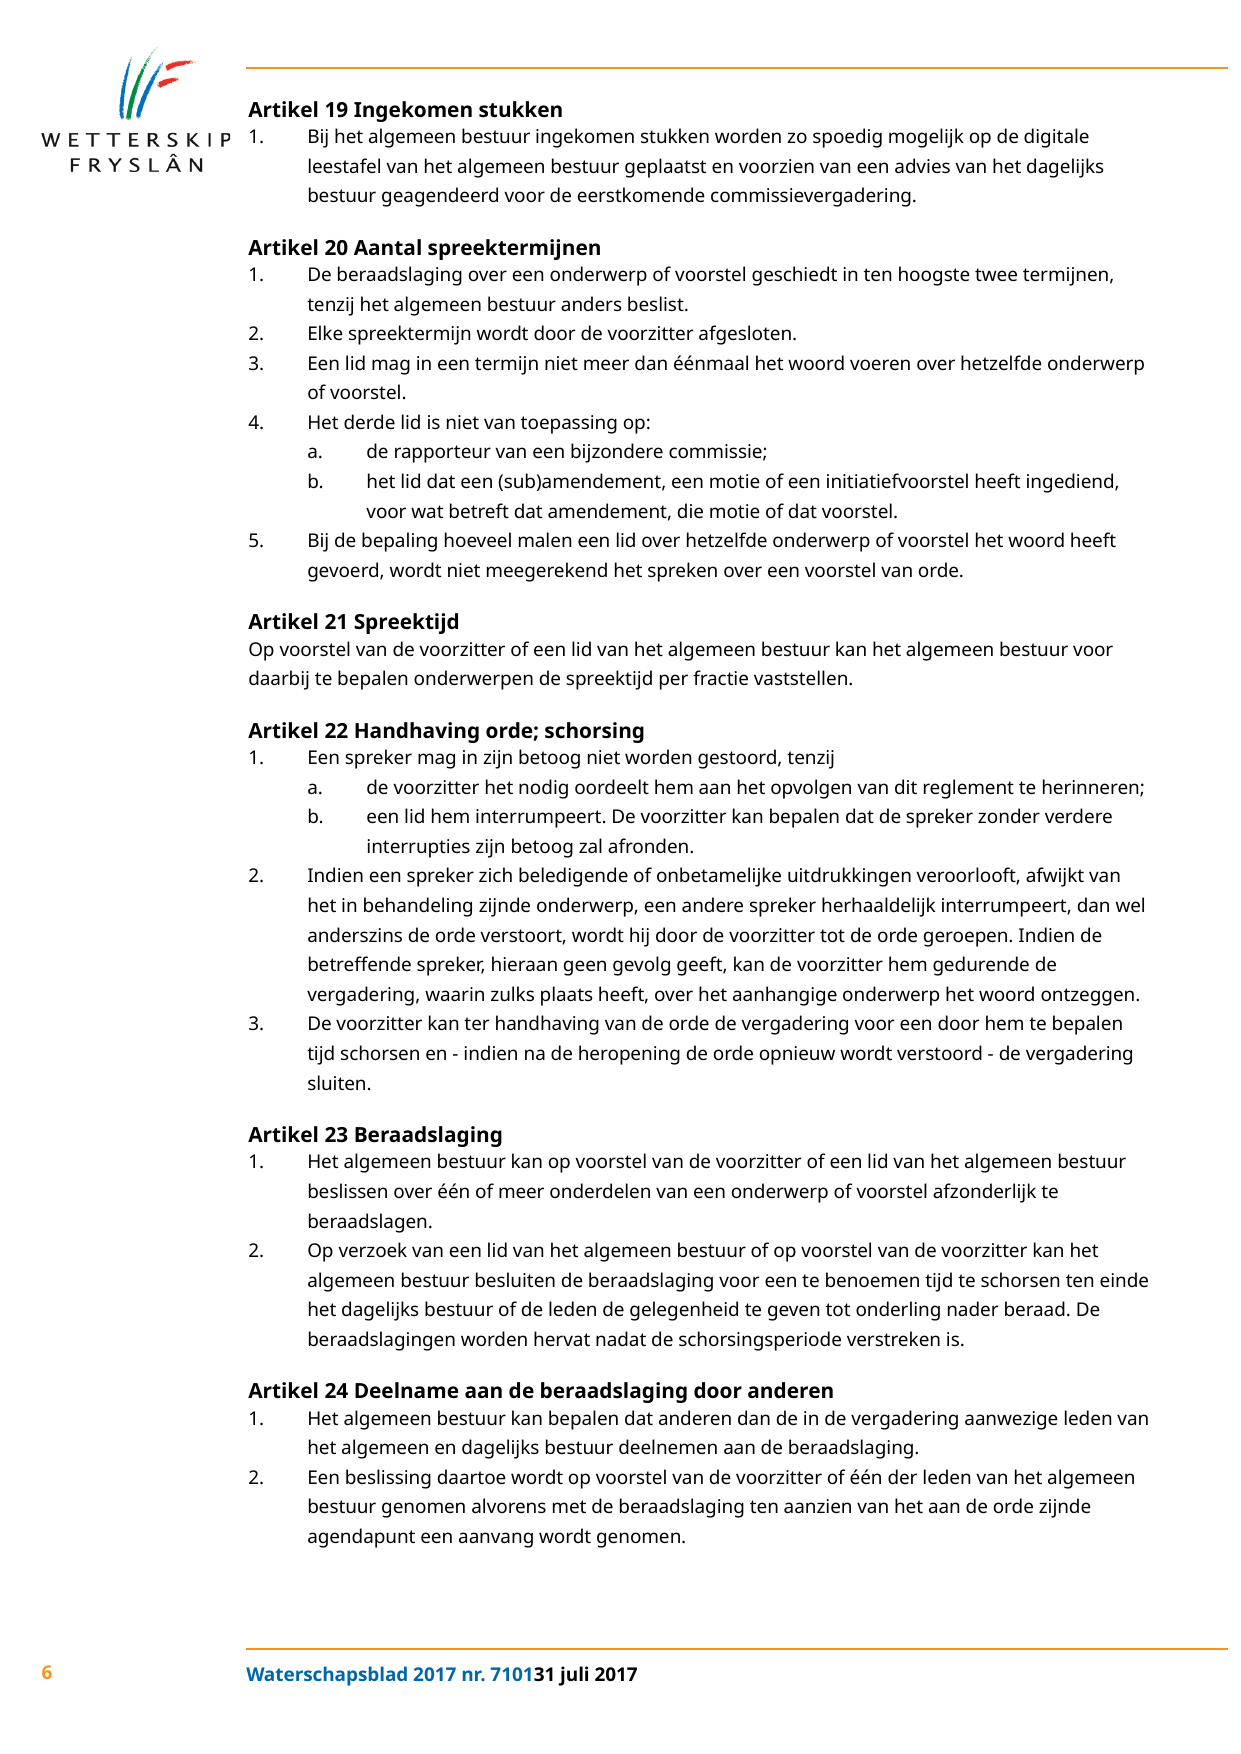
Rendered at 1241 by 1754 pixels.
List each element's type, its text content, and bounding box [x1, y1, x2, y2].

list het lid dat een (sub)amendement, een motie of een initiatiefvoorstel heeft ingediend, voor wat betreft dat amendement, die motie of dat voorstel. [307, 468, 1152, 524]
list Een lid mag in een termijn niet meer dan éénmaal het woord voeren over hetzelfde onderwerp of voorstel. [248, 350, 1152, 405]
list Elke spreektermijn wordt door de voorzitter afgesloten. [248, 320, 1152, 346]
list de rapporteur van een bijzondere commissie; [307, 439, 1152, 464]
list Een spreker mag in zijn betoog niet worden gestoord, tenzij [248, 744, 1152, 770]
text Artikel 23 Beraadslaging [248, 1120, 1152, 1149]
list Het derde lid is niet van toepassing op: [248, 409, 1152, 435]
list De beraadslaging over een onderwerp of voorstel geschiedt in ten hoogste twee termijnen, tenzij het algemeen bestuur anders beslist. [248, 261, 1152, 317]
list Bij het algemeen bestuur ingekomen stukken worden zo spoedig mogelijk op de digitale leestafel van het algemeen bestuur geplaatst en voorzien van een advies van het dagelijks bestuur geagendeerd voor de eerstkomende commissievergadering. [248, 123, 1152, 208]
text Artikel 21 Spreektijd [248, 607, 1152, 636]
list De voorzitter kan ter handhaving van de orde de vergadering voor een door hem te bepalen tijd schorsen en - indien na de heropening de orde opnieuw wordt verstoord - de vergadering sluiten. [248, 1011, 1152, 1096]
list Het algemeen bestuur kan op voorstel van de voorzitter of een lid van het algemeen bestuur beslissen over één of meer onderdelen van een onderwerp of voorstel afzonderlijk te beraadslagen. [248, 1149, 1152, 1233]
text Op voorstel van de voorzitter of een lid van het algemeen bestuur kan het algemeen bestuur voor daarbij te bepalen onderwerpen de spreektijd per fractie vaststellen. [248, 636, 1152, 691]
text Artikel 22 Handhaving orde; schorsing [248, 716, 1152, 744]
text Artikel 20 Aantal spreektermijnen [248, 233, 1152, 261]
list een lid hem interrumpeert. De voorzitter kan bepalen dat de spreker zonder verdere interrupties zijn betoog zal afronden. [307, 803, 1152, 859]
text Artikel 24 Deelname aan de beraadslaging door anderen [248, 1377, 1152, 1405]
list Op verzoek van een lid van het algemeen bestuur of op voorstel van de voorzitter kan het algemeen bestuur besluiten de beraadslaging voor een te benoemen tijd te schorsen ten einde het dagelijks bestuur of de leden de gelegenheid te geven tot onderling nader beraad. De beraadslagingen worden hervat nadat de schorsingsperiode verstreken is. [248, 1237, 1152, 1352]
list Het algemeen bestuur kan bepalen dat anderen dan de in de vergadering aanwezige leden van het algemeen en dagelijks bestuur deelnemen aan de beraadslaging. [248, 1405, 1152, 1460]
list Indien een spreker zich beledigende of onbetamelijke uitdrukkingen veroorlooft, afwijkt van het in behandeling zijnde onderwerp, een andere spreker herhaaldelijk interrumpeert, dan wel anderszins de orde verstoort, wordt hij door de voorzitter tot de orde geroepen. Indien de betreffende spreker, hieraan geen gevolg geeft, kan de voorzitter hem gedurende de vergadering, waarin zulks plaats heeft, over het aanhangige onderwerp het woord ontzeggen. [248, 863, 1152, 1007]
text Artikel 19 Ingekomen stukken [248, 95, 1152, 123]
list de voorzitter het nodig oordeelt hem aan het opvolgen van dit reglement te herinneren; [307, 774, 1152, 800]
list Een beslissing daartoe wordt op voorstel van de voorzitter of één der leden van het algemeen bestuur genomen alvorens met de beraadslaging ten aanzien van het aan de orde zijnde agendapunt een aanvang wordt genomen. [248, 1464, 1152, 1549]
picture [41, 47, 231, 172]
list Bij de bepaling hoeveel malen een lid over hetzelfde onderwerp of voorstel het woord heeft gevoerd, wordt niet meegerekend het spreken over een voorstel van orde. [248, 527, 1152, 583]
